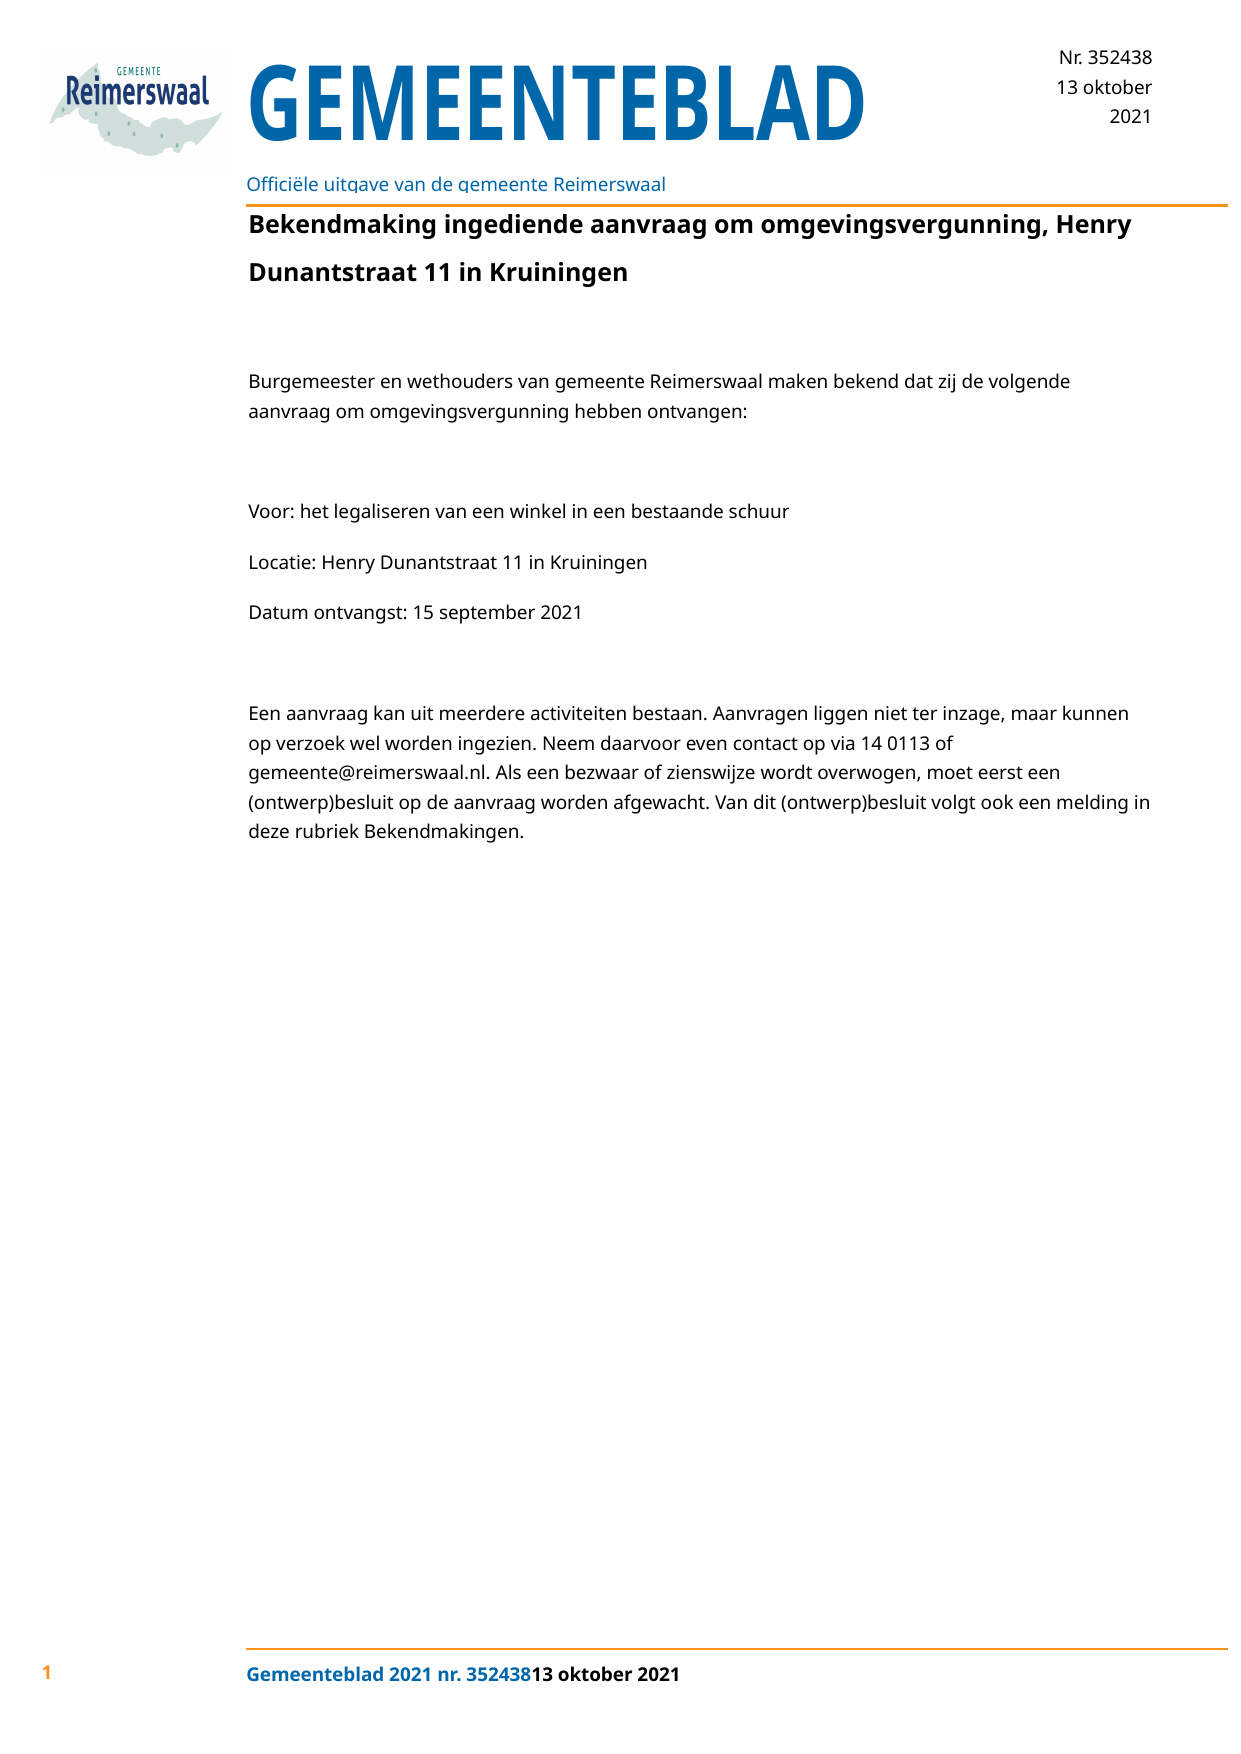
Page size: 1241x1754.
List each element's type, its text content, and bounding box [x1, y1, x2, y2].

text Datum ontvangst: 15 september 2021 [248, 599, 1152, 625]
text Locatie: Henry Dunantstraat 11 in Kruiningen [248, 549, 1152, 575]
text Een aanvraag kan uit meerdere activiteiten bestaan. Aanvragen liggen niet ter inzage, maar kunnen op verzoek wel worden ingezien. Neem daarvoor even contact op via 14 0113 of gemeente@reimerswaal.nl. Als een bezwaar of zienswijze wordt overwogen, moet eerst een (ontwerp)besluit op de aanvraag worden afgewacht. Van dit (ontwerp)besluit volgt ook een melding in deze rubriek Bekendmakingen. [248, 700, 1152, 844]
picture [41, 47, 231, 172]
text Bekendmaking ingediende aanvraag om omgevingsvergunning, Henry Dunantstraat 11 in Kruiningen [248, 207, 1152, 288]
text Voor: het legaliseren van een winkel in een bestaande schuur [248, 499, 1152, 524]
text Burgemeester en wethouders van gemeente Reimerswaal maken bekend dat zij de volgende aanvraag om omgevingsvergunning hebben ontvangen: [248, 368, 1152, 424]
